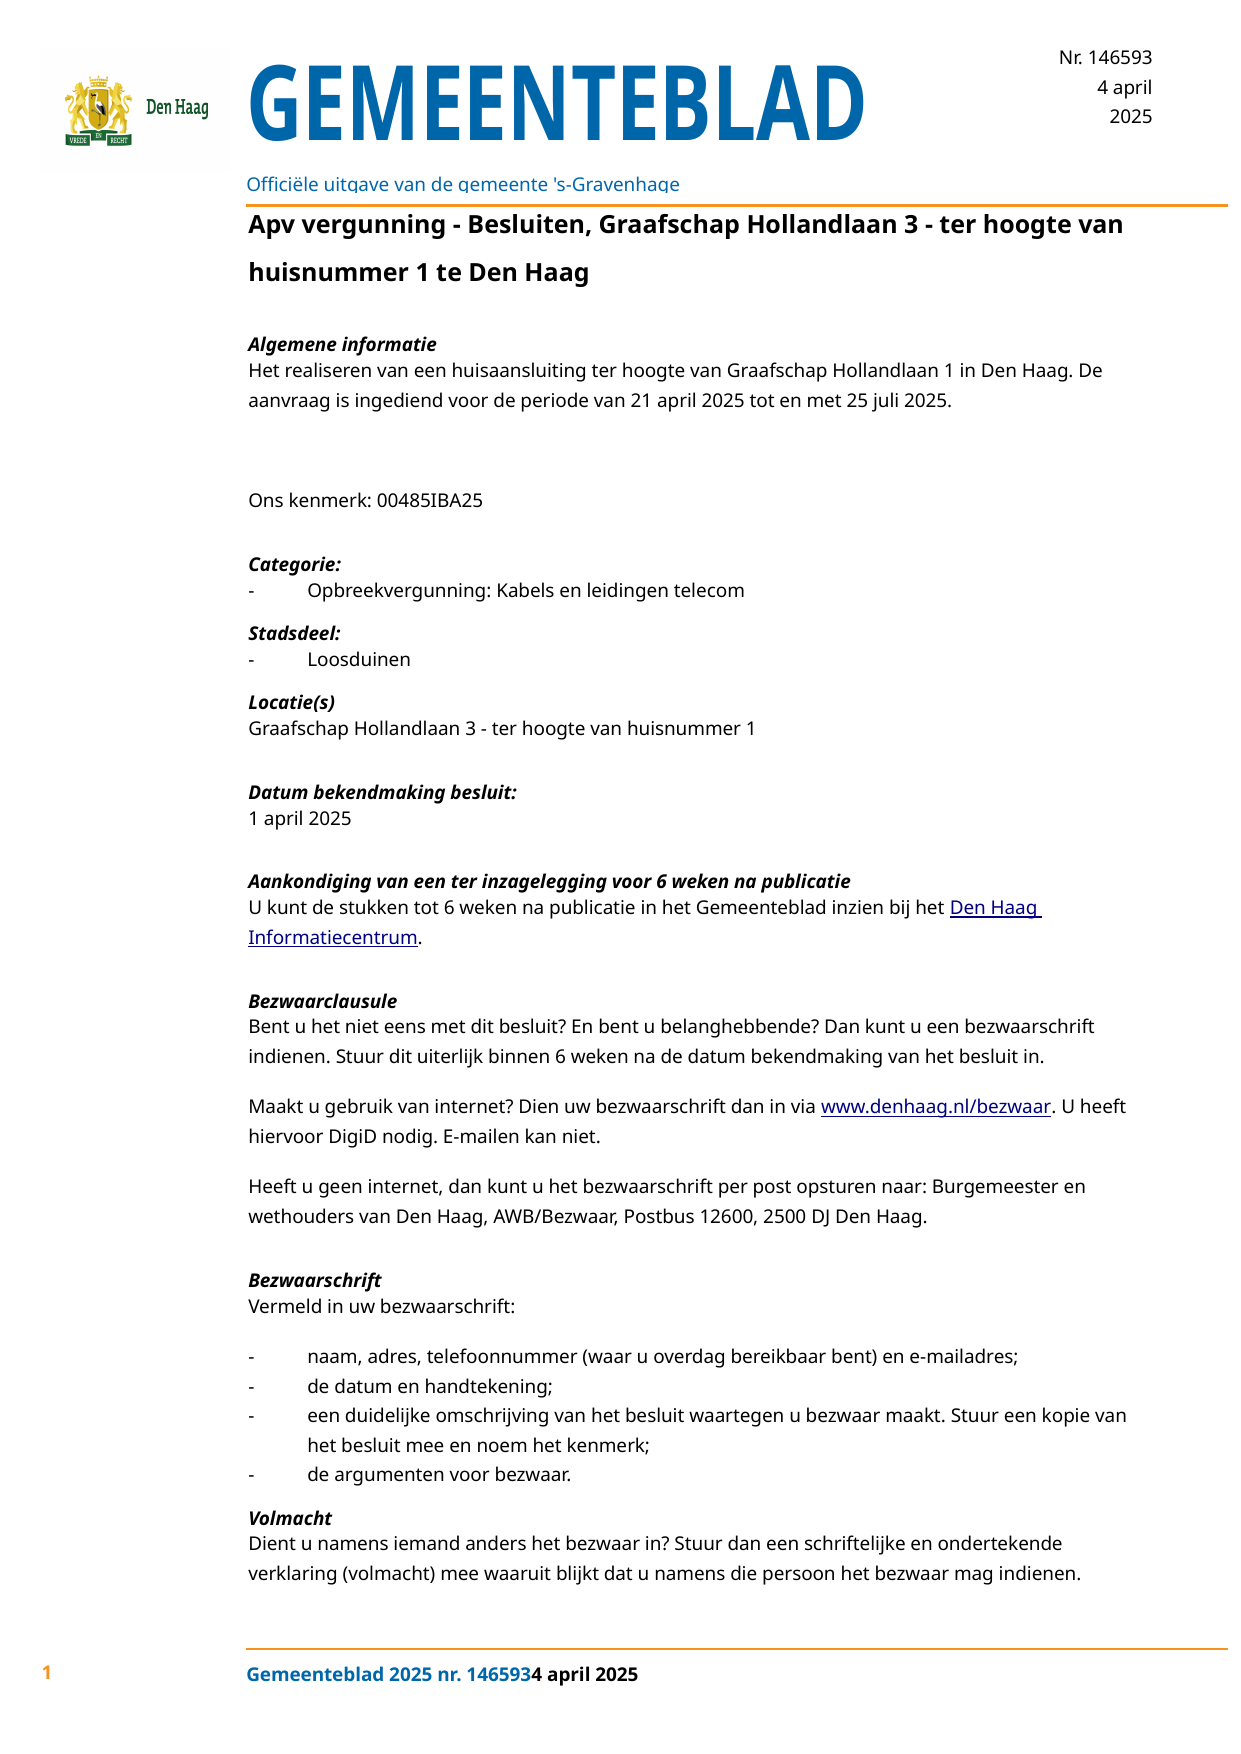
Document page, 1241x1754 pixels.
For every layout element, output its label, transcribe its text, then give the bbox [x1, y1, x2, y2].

text Het realiseren van een huisaansluiting ter hoogte van Graafschap Hollandlaan 1 in Den Haag. De aanvraag is ingediend voor de periode van 21 april 2025 tot en met 25 juli 2025. [248, 357, 1152, 412]
list een duidelijke omschrijving van het besluit waartegen u bezwaar maakt. Stuur een kopie van het besluit mee en noem het kenmerk; [248, 1402, 1152, 1458]
text Stadsdeel: [248, 620, 1152, 646]
text Bezwaarclausule [248, 988, 1152, 1014]
text Algemene informatie [248, 331, 1152, 357]
text Categorie: [248, 552, 1152, 577]
list Loosduinen [248, 646, 1152, 672]
picture [41, 47, 231, 172]
list de argumenten voor bezwaar. [248, 1462, 1152, 1487]
text Ons kenmerk: 00485IBA25 [248, 488, 1152, 513]
list Opbreekvergunning: Kabels en leidingen telecom [248, 577, 1152, 603]
list de datum en handtekening; [248, 1373, 1152, 1399]
text Locatie(s) [248, 689, 1152, 715]
text Volmacht [248, 1505, 1152, 1531]
text U kunt de stukken tot 6 weken na publicatie in het Gemeenteblad inzien bij het Den Haag Informatiecentrum. [248, 894, 1152, 950]
text Heeft u geen internet, dan kunt u het bezwaarschrift per post opsturen naar: Burgemeester en wethouders van Den Haag, AWB/Bezwaar, Postbus 12600, 2500 DJ Den Haag. [248, 1174, 1152, 1229]
text Maakt u gebruik van internet? Dien uw bezwaarschrift dan in via www.denhaag.nl/bezwaar. U heeft hiervoor DigiD nodig. E-mailen kan niet. [248, 1094, 1152, 1149]
text Vermeld in uw bezwaarschrift: [248, 1293, 1152, 1319]
text Bent u het niet eens met dit besluit? En bent u belanghebbende? Dan kunt u een bezwaarschrift indienen. Stuur dit uiterlijk binnen 6 weken na de datum bekendmaking van het besluit in. [248, 1014, 1152, 1069]
text Aankondiging van een ter inzagelegging voor 6 weken na publicatie [248, 869, 1152, 894]
text 1 april 2025 [248, 805, 1152, 830]
text Graafschap Hollandlaan 3 - ter hoogte van huisnummer 1 [248, 715, 1152, 741]
text Apv vergunning - Besluiten, Graafschap Hollandlaan 3 - ter hoogte van huisnummer 1 te Den Haag [248, 207, 1152, 288]
list naam, adres, telefoonnummer (waar u overdag bereikbaar bent) en e-mailadres; [248, 1343, 1152, 1369]
text Bezwaarschrift [248, 1267, 1152, 1293]
text Datum bekendmaking besluit: [248, 779, 1152, 805]
text Dient u namens iemand anders het bezwaar in? Stuur dan een schriftelijke en ondertekende verklaring (volmacht) mee waaruit blijkt dat u namens die persoon het bezwaar mag indienen. [248, 1531, 1152, 1586]
